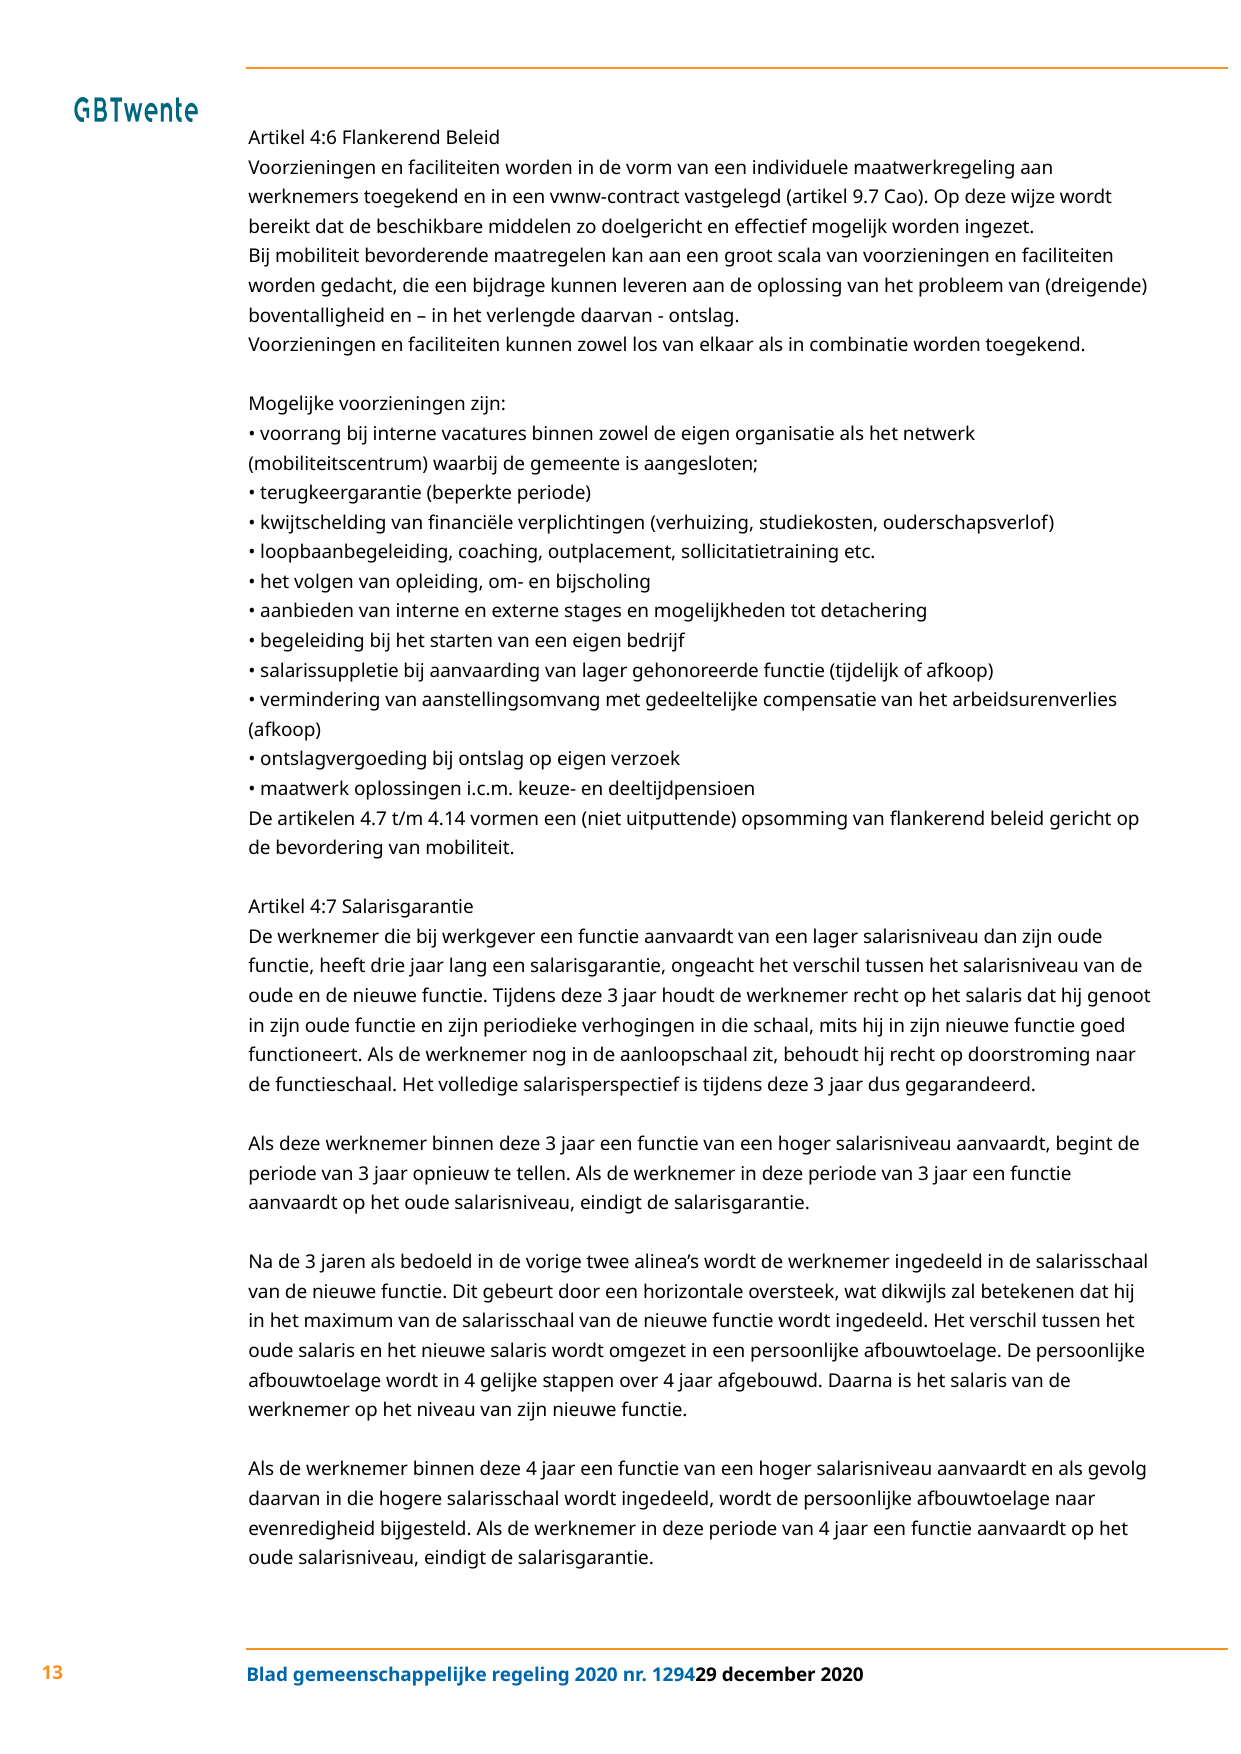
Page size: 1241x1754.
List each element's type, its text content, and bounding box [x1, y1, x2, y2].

text De werknemer die bij werkgever een functie aanvaardt van een lager salarisniveau dan zijn oude functie, heeft drie jaar lang een salarisgarantie, ongeacht het verschil tussen het salarisniveau van de oude en de nieuwe functie. Tijdens deze 3 jaar houdt de werknemer recht op het salaris dat hij genoot in zijn oude functie en zijn periodieke verhogingen in die schaal, mits hij in zijn nieuwe functie goed functioneert. Als de werknemer nog in de aanloopschaal zit, behoudt hij recht op doorstroming naar de functieschaal. Het volledige salarisperspectief is tijdens deze 3 jaar dus gegarandeerd. [248, 923, 1152, 1097]
text • salarissuppletie bij aanvaarding van lager gehonoreerde functie (tijdelijk of afkoop) [248, 657, 1152, 683]
picture [41, 47, 231, 172]
text De artikelen 4.7 t/m 4.14 vormen een (niet uitputtende) opsomming van flankerend beleid gericht op de bevordering van mobiliteit. [248, 805, 1152, 860]
text Als de werknemer binnen deze 4 jaar een functie van een hoger salarisniveau aanvaardt en als gevolg daarvan in die hogere salarisschaal wordt ingedeeld, wordt de persoonlijke afbouwtoelage naar evenredigheid bijgesteld. Als de werknemer in deze periode van 4 jaar een functie aanvaardt op het oude salarisniveau, eindigt de salarisgarantie. [248, 1456, 1152, 1570]
text Na de 3 jaren als bedoeld in de vorige twee alinea’s wordt de werknemer ingedeeld in de salarisschaal van de nieuwe functie. Dit gebeurt door een horizontale oversteek, wat dikwijls zal betekenen dat hij in het maximum van de salarisschaal van de nieuwe functie wordt ingedeeld. Het verschil tussen het oude salaris en het nieuwe salaris wordt omgezet in een persoonlijke afbouwtoelage. De persoonlijke afbouwtoelage wordt in 4 gelijke stappen over 4 jaar afgebouwd. Daarna is het salaris van de werknemer op het niveau van zijn nieuwe functie. [248, 1248, 1152, 1422]
text • vermindering van aanstellingsomvang met gedeeltelijke compensatie van het arbeidsurenverlies (afkoop) [248, 686, 1152, 742]
text Artikel 4:6 Flankerend Beleid [248, 124, 1152, 150]
text • voorrang bij interne vacatures binnen zowel de eigen organisatie als het netwerk (mobiliteitscentrum) waarbij de gemeente is aangesloten; [248, 420, 1152, 476]
text Als deze werknemer binnen deze 3 jaar een functie van een hoger salarisniveau aanvaardt, begint de periode van 3 jaar opnieuw te tellen. Als de werknemer in deze periode van 3 jaar een functie aanvaardt op het oude salarisniveau, eindigt de salarisgarantie. [248, 1130, 1152, 1215]
text Voorzieningen en faciliteiten worden in de vorm van een individuele maatwerkregeling aan werknemers toegekend en in een vwnw-contract vastgelegd (artikel 9.7 Cao). Op deze wijze wordt bereikt dat de beschikbare middelen zo doelgericht en effectief mogelijk worden ingezet. [248, 154, 1152, 239]
text Voorzieningen en faciliteiten kunnen zowel los van elkaar als in combinatie worden toegekend. [248, 331, 1152, 357]
text • begeleiding bij het starten van een eigen bedrijf [248, 627, 1152, 653]
text • loopbaanbegeleiding, coaching, outplacement, sollicitatietraining etc. [248, 538, 1152, 564]
text Bij mobiliteit bevorderende maatregelen kan aan een groot scala van voorzieningen en faciliteiten worden gedacht, die een bijdrage kunnen leveren aan de oplossing van het probleem van (dreigende) boventalligheid en – in het verlengde daarvan - ontslag. [248, 243, 1152, 328]
text • terugkeergarantie (beperkte periode) [248, 479, 1152, 505]
text • aanbieden van interne en externe stages en mogelijkheden tot detachering [248, 598, 1152, 623]
text • maatwerk oplossingen i.c.m. keuze- en deeltijdpensioen [248, 775, 1152, 801]
text Mogelijke voorzieningen zijn: [248, 391, 1152, 416]
text • kwijtschelding van financiële verplichtingen (verhuizing, studiekosten, ouderschapsverlof) [248, 509, 1152, 535]
text • ontslagvergoeding bij ontslag op eigen verzoek [248, 746, 1152, 771]
text • het volgen van opleiding, om- en bijscholing [248, 568, 1152, 594]
text Artikel 4:7 Salarisgarantie [248, 893, 1152, 919]
